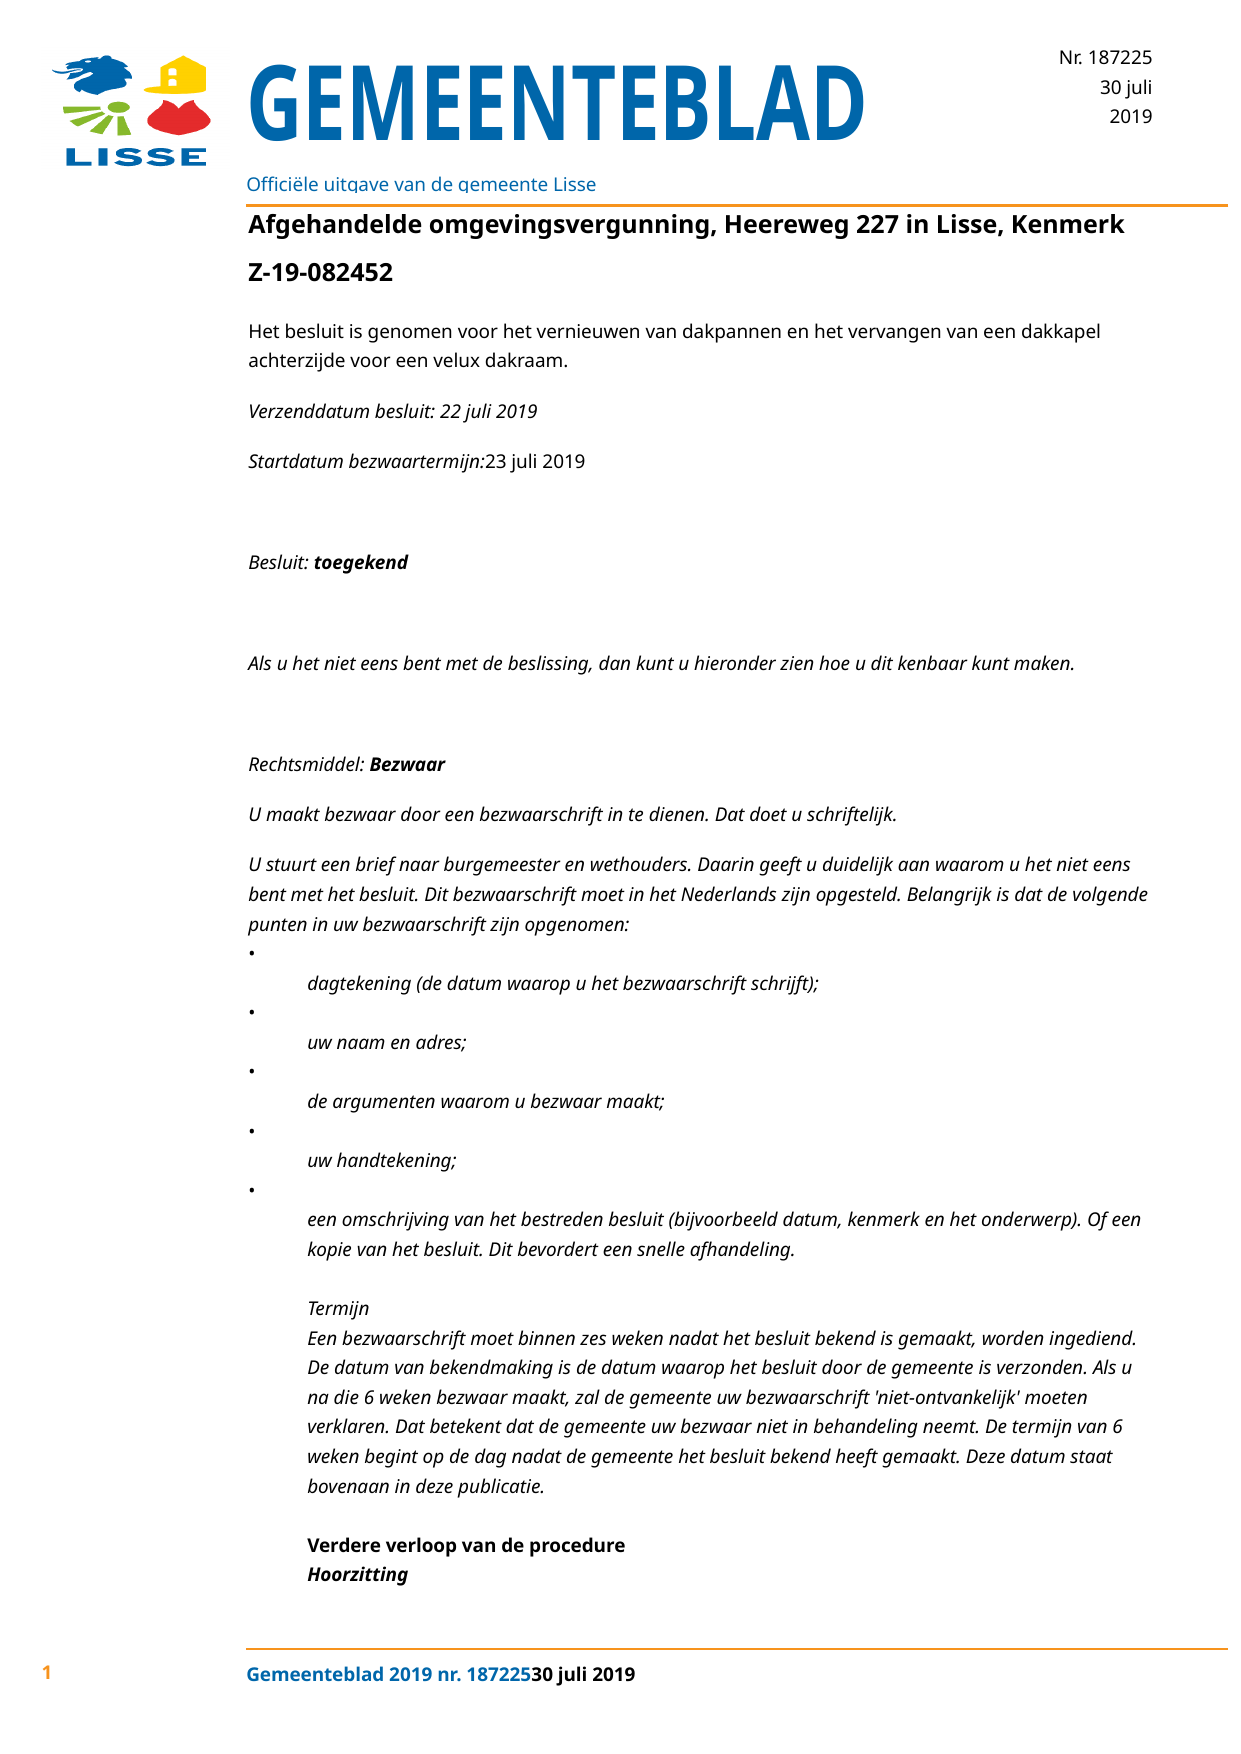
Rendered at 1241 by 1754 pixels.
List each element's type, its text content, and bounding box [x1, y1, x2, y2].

text Als u het niet eens bent met de beslissing, dan kunt u hieronder zien hoe u dit kenbaar kunt maken. [248, 650, 1152, 676]
list dagtekening (de datum waarop u het bezwaarschrift schrijft); [248, 970, 1152, 996]
text Verzenddatum besluit: 22 juli 2019 [248, 398, 1152, 424]
list Verdere verloop van de procedure [248, 1532, 1152, 1558]
list uw naam en adres; [248, 1029, 1152, 1055]
list de argumenten waarom u bezwaar maakt; [248, 1088, 1152, 1114]
text Besluit: toegekend [248, 549, 1152, 575]
list Een bezwaarschrift moet binnen zes weken nadat het besluit bekend is gemaakt, worden ingediend. De datum van bekendmaking is de datum waarop het besluit door de gemeente is verzonden. Als u na die 6 weken bezwaar maakt, zal de gemeente uw bezwaarschrift 'niet-ontvankelijk' moeten verklaren. Dat betekent dat de gemeente uw bezwaar niet in behandeling neemt. De termijn van 6 weken begint op de dag nadat de gemeente het besluit bekend heeft gemaakt. Deze datum staat bovenaan in deze publicatie. [248, 1325, 1152, 1499]
list een omschrijving van het bestreden besluit (bijvoorbeeld datum, kenmerk en het onderwerp). Of een kopie van het besluit. Dit bevordert een snelle afhandeling. [248, 1207, 1152, 1262]
picture [41, 47, 231, 172]
text Het besluit is genomen voor het vernieuwen van dakpannen en het vervangen van een dakkapel achterzijde voor een velux dakraam. [248, 318, 1152, 373]
text U stuurt een brief naar burgemeester en wethouders. Daarin geeft u duidelijk aan waarom u het niet eens bent met het besluit. Dit bezwaarschrift moet in het Nederlands zijn opgesteld. Belangrijk is dat de volgende punten in uw bezwaarschrift zijn opgenomen: [248, 852, 1152, 937]
list Hoorzitting [248, 1562, 1152, 1587]
text Startdatum bezwaartermijn:23 juli 2019 [248, 448, 1152, 474]
text U maakt bezwaar door een bezwaarschrift in te dienen. Dat doet u schriftelijk. [248, 801, 1152, 827]
list Termijn [248, 1295, 1152, 1321]
text Rechtsmiddel: Bezwaar [248, 751, 1152, 777]
list uw handtekening; [248, 1147, 1152, 1173]
text Afgehandelde omgevingsvergunning, Heereweg 227 in Lisse, Kenmerk Z-19-082452 [248, 207, 1152, 288]
